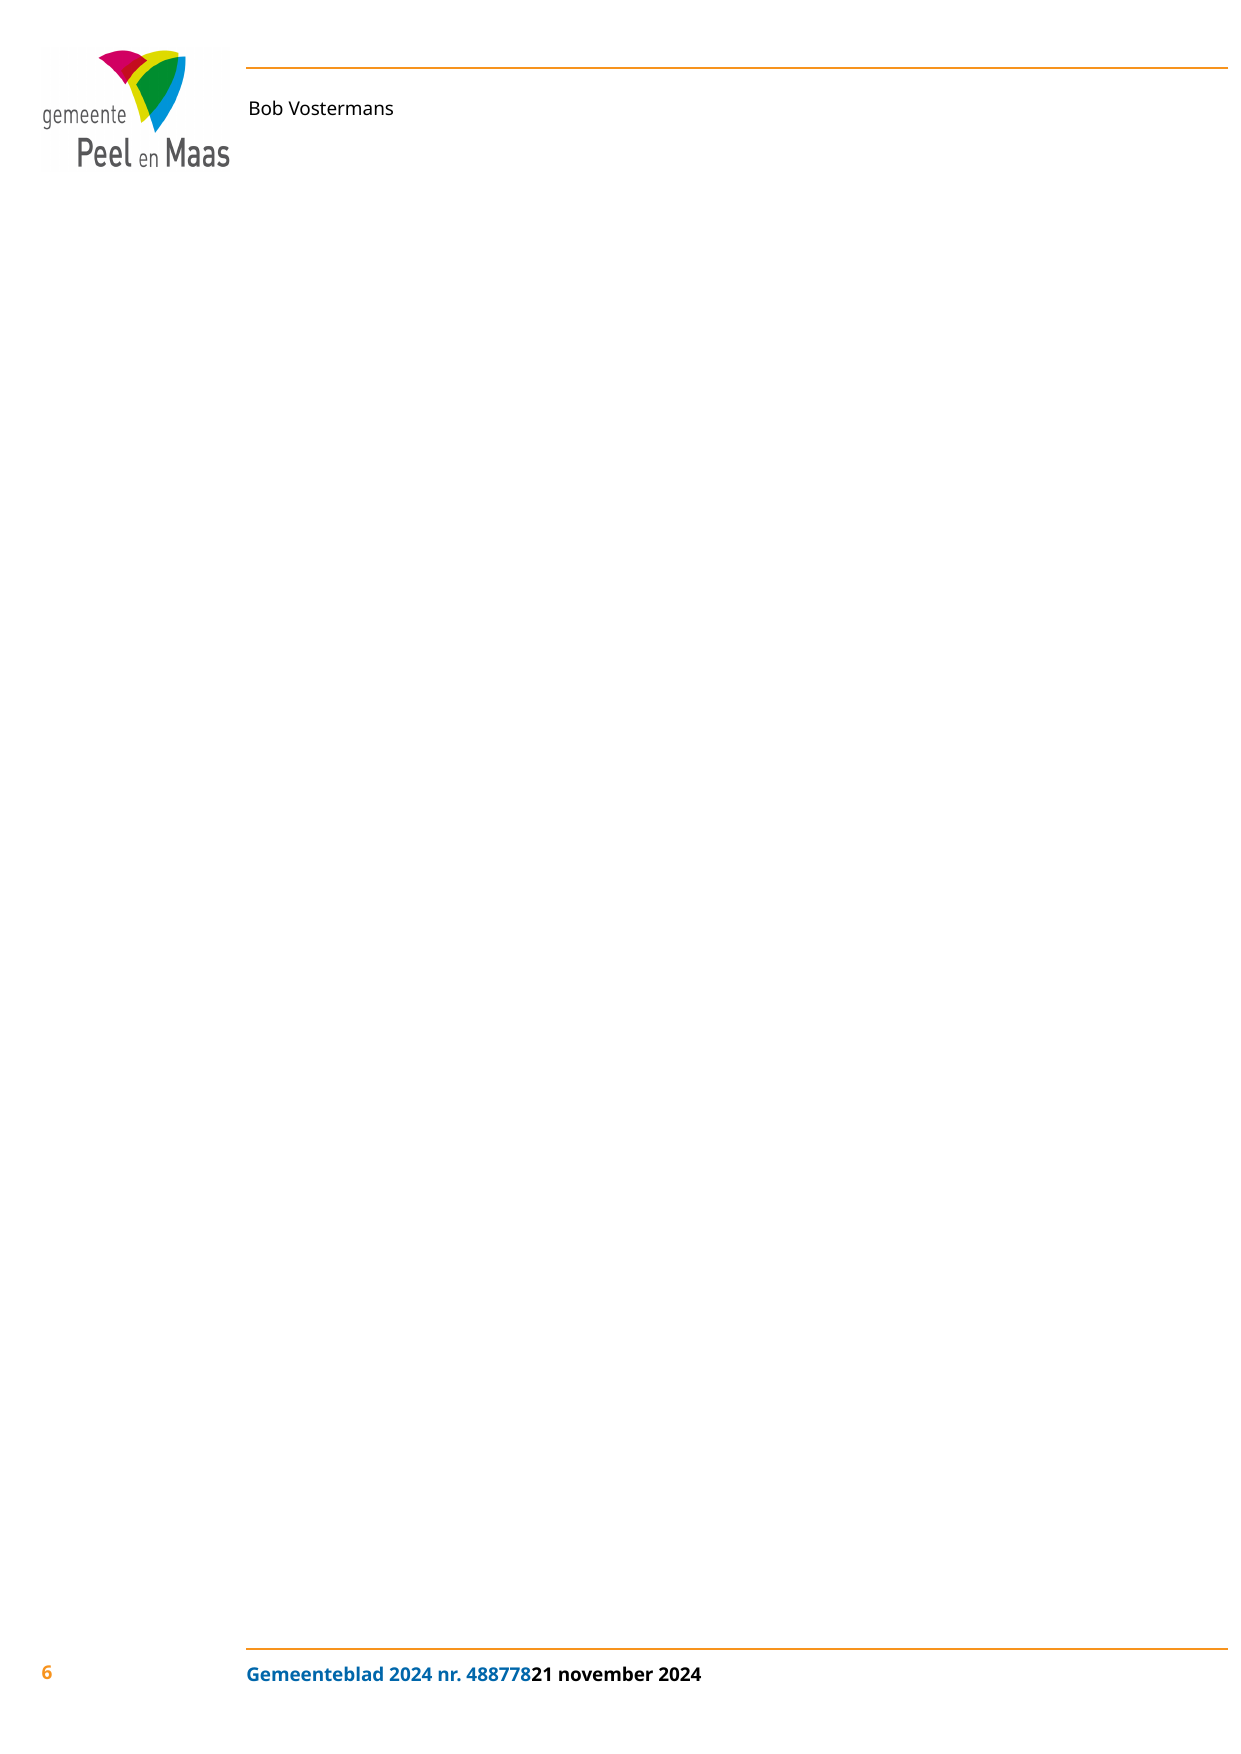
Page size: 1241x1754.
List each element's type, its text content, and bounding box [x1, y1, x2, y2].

text Bob Vostermans [248, 95, 1152, 121]
picture [41, 47, 231, 172]
